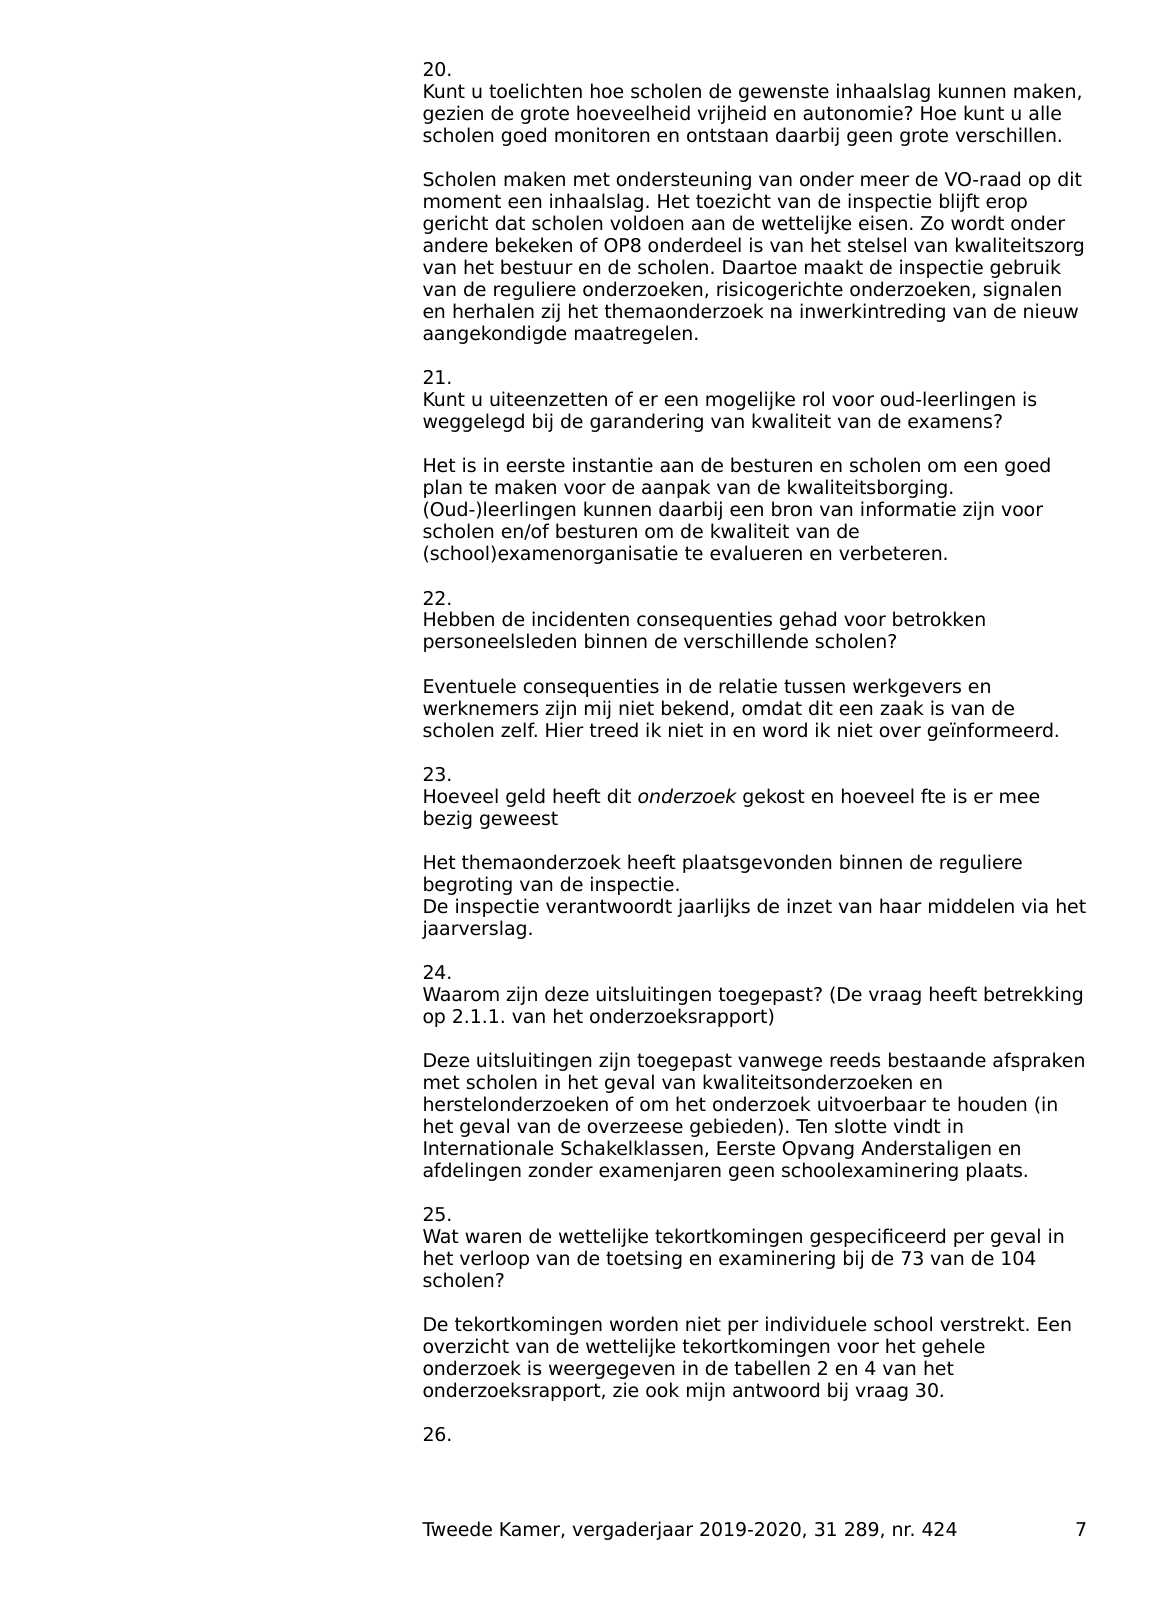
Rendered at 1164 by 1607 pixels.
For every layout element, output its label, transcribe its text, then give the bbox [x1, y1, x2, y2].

text 24. [422, 962, 1087, 984]
text De tekortkomingen worden niet per individuele school verstrekt. Een overzicht van de wettelijke tekortkomingen voor het gehele onderzoek is weergegeven in de tabellen 2 en 4 van het onderzoeksrapport, zie ook mijn antwoord bij vraag 30. [422, 1314, 1087, 1402]
text 20. [422, 59, 1087, 81]
text Hoeveel geld heeft dit onderzoek gekost en hoeveel fte is er mee bezig geweest [422, 786, 1087, 829]
text Scholen maken met ondersteuning van onder meer de VO-raad op dit moment een inhaalslag. Het toezicht van de inspectie blijft erop gericht dat scholen voldoen aan de wettelijke eisen. Zo wordt onder andere bekeken of OP8 onderdeel is van het stelsel van kwaliteitszorg van het bestuur en de scholen. Daartoe maakt de inspectie gebruik van de reguliere onderzoeken, risicogerichte onderzoeken, signalen en herhalen zij het themaonderzoek na inwerkintreding van de nieuw aangekondigde maatregelen. [422, 169, 1087, 345]
text Wat waren de wettelijke tekortkomingen gespecificeerd per geval in het verloop van de toetsing en examinering bij de 73 van de 104 scholen? [422, 1226, 1087, 1292]
text 23. [422, 764, 1087, 786]
text Deze uitsluitingen zijn toegepast vanwege reeds bestaande afspraken met scholen in het geval van kwaliteitsonderzoeken en herstelonderzoeken of om het onderzoek uitvoerbaar te houden (in het geval van de overzeese gebieden). Ten slotte vindt in Internationale Schakelklassen, Eerste Opvang Anderstaligen en afdelingen zonder examenjaren geen schoolexaminering plaats. [422, 1050, 1087, 1182]
text Kunt u uiteenzetten of er een mogelijke rol voor oud-leerlingen is weggelegd bij de garandering van kwaliteit van de examens? [422, 389, 1087, 433]
text Het is in eerste instantie aan de besturen en scholen om een goed plan te maken voor de aanpak van de kwaliteitsborging. (Oud-)leerlingen kunnen daarbij een bron van informatie zijn voor scholen en/of besturen om de kwaliteit van de (school)examenorganisatie te evalueren en verbeteren. [422, 455, 1087, 565]
text 21. [422, 367, 1087, 389]
text Waarom zijn deze uitsluitingen toegepast? (De vraag heeft betrekking op 2.1.1. van het onderzoeksrapport) [422, 984, 1087, 1028]
text Hebben de incidenten consequenties gehad voor betrokken personeelsleden binnen de verschillende scholen? [422, 609, 1087, 653]
text 25. [422, 1204, 1087, 1226]
text De inspectie verantwoordt jaarlijks de inzet van haar middelen via het jaarverslag. [422, 896, 1087, 940]
text 22. [422, 587, 1087, 609]
text 26. [422, 1424, 1087, 1446]
text Het themaonderzoek heeft plaatsgevonden binnen de reguliere begroting van de inspectie. [422, 852, 1087, 896]
text Eventuele consequenties in de relatie tussen werkgevers en werknemers zijn mij niet bekend, omdat dit een zaak is van de scholen zelf. Hier treed ik niet in en word ik niet over geïnformeerd. [422, 676, 1087, 741]
text Kunt u toelichten hoe scholen de gewenste inhaalslag kunnen maken, gezien de grote hoeveelheid vrijheid en autonomie? Hoe kunt u alle scholen goed monitoren en ontstaan daarbij geen grote verschillen. [422, 81, 1087, 147]
